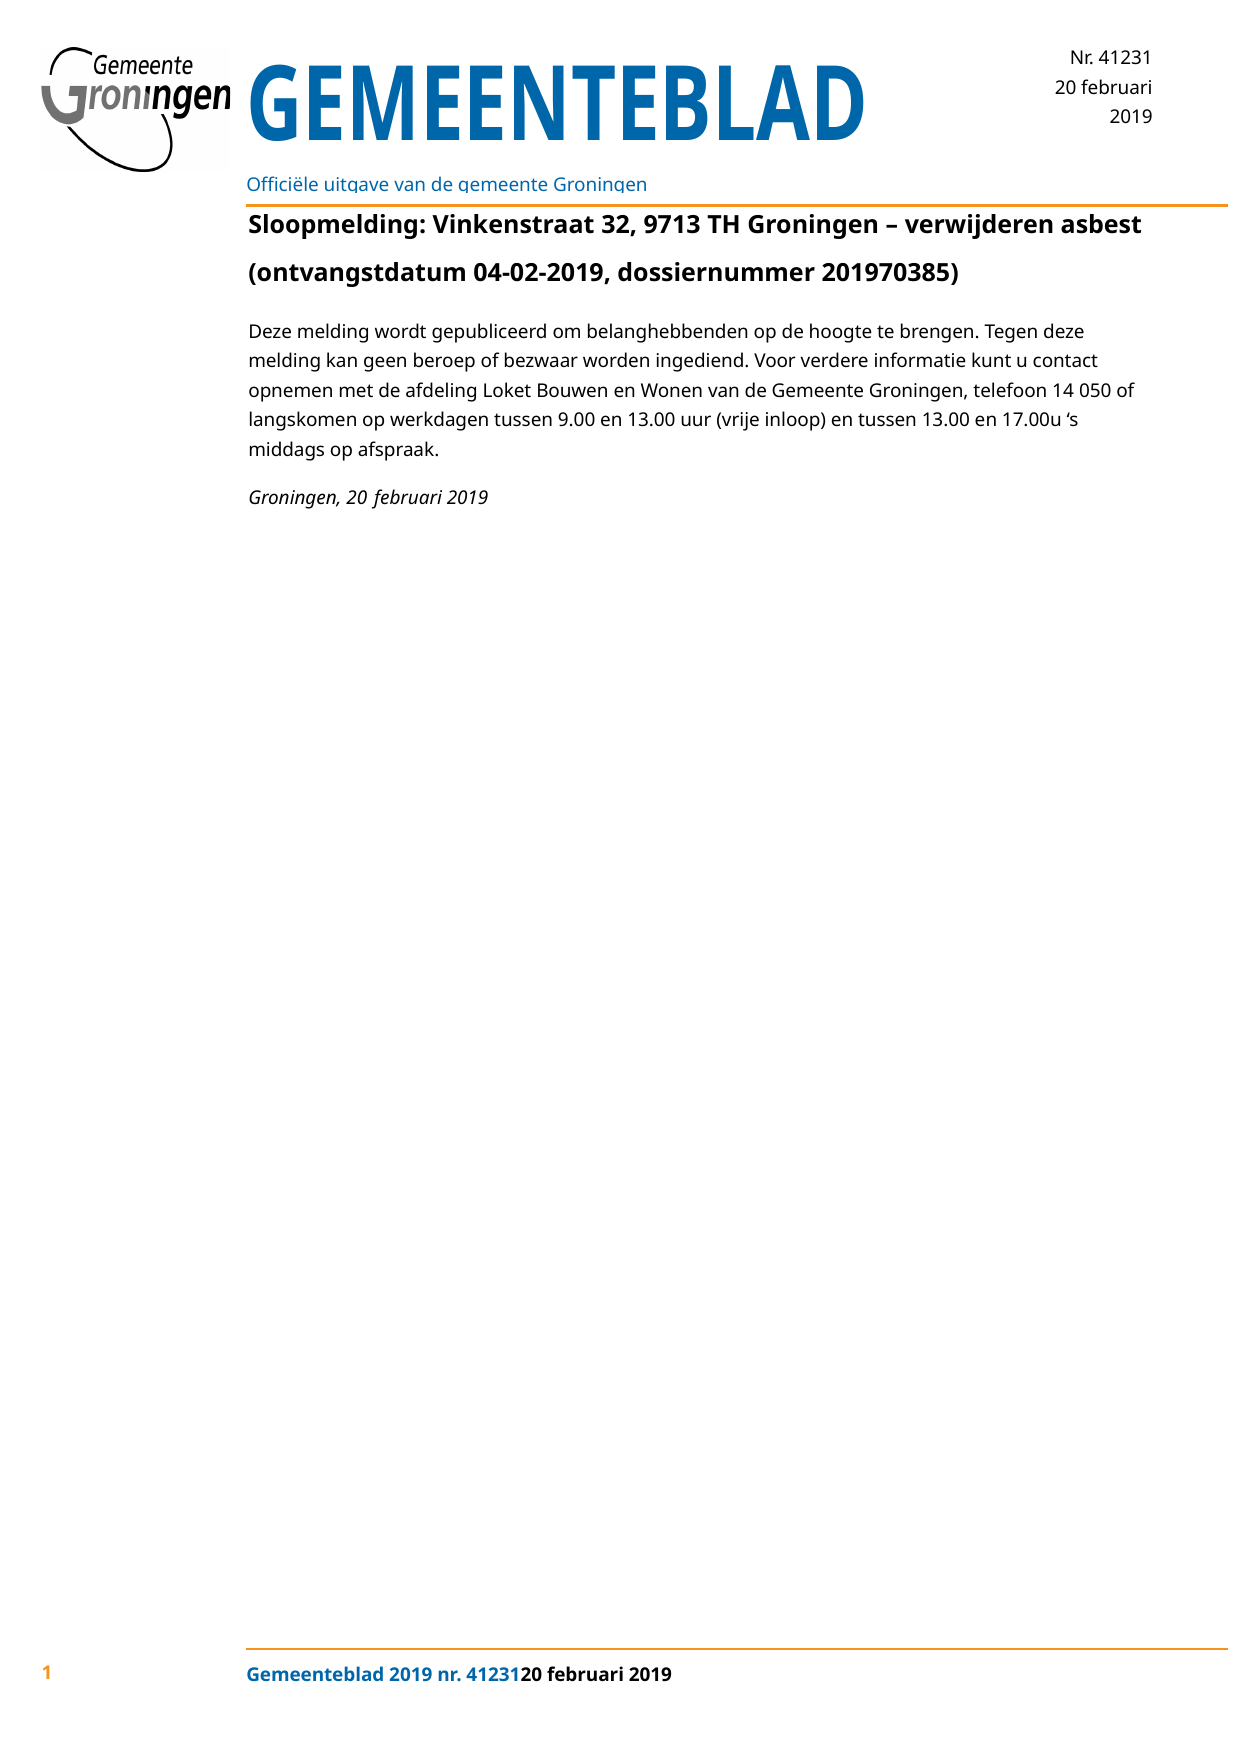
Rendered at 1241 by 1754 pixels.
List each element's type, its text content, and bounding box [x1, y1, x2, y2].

picture [41, 47, 231, 172]
text Groningen, 20 februari 2019 [248, 484, 1152, 510]
text Deze melding wordt gepubliceerd om belanghebbenden op de hoogte te brengen. Tegen deze melding kan geen beroep of bezwaar worden ingediend. Voor verdere informatie kunt u contact opnemen met de afdeling Loket Bouwen en Wonen van de Gemeente Groningen, telefoon 14 050 of langskomen op werkdagen tussen 9.00 en 13.00 uur (vrije inloop) en tussen 13.00 en 17.00u ‘s middags op afspraak. [248, 318, 1152, 462]
text Sloopmelding: Vinkenstraat 32, 9713 TH Groningen – verwijderen asbest (ontvangstdatum 04-02-2019, dossiernummer 201970385) [248, 207, 1152, 288]
